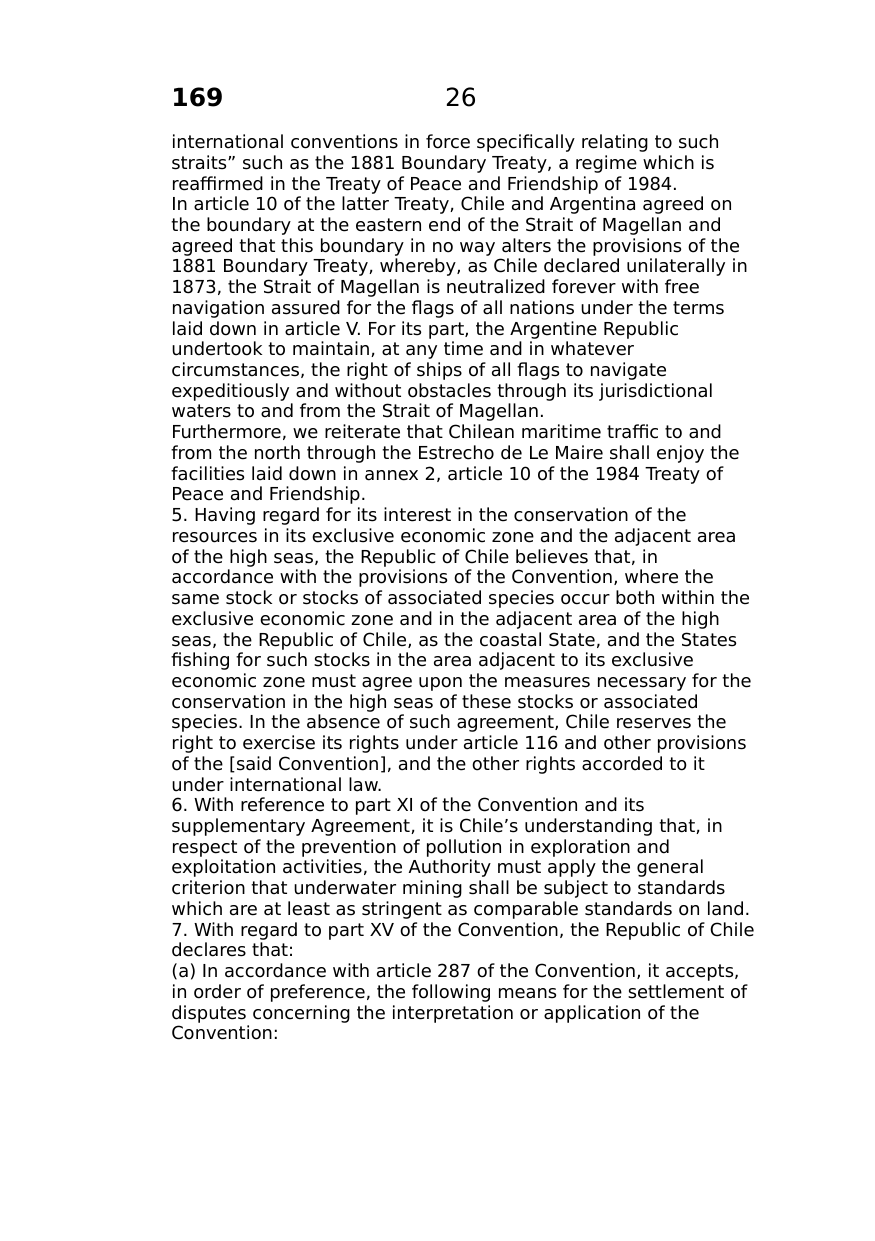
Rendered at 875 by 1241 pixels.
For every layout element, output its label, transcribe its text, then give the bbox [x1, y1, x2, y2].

text 6. With reference to part XI of the Convention and its supplementary Agreement, it is Chile’s understanding that, in respect of the prevention of pollution in exploration and exploitation activities, the Authority must apply the general criterion that underwater mining shall be subject to standards which are at least as stringent as comparable standards on land. [171, 795, 756, 919]
text In article 10 of the latter Treaty, Chile and Argentina agreed on the boundary at the eastern end of the Strait of Magellan and agreed that this boundary in no way alters the provisions of the 1881 Boundary Treaty, whereby, as Chile declared unilaterally in 1873, the Strait of Magellan is neutralized forever with free navigation assured for the flags of all nations under the terms laid down in article V. For its part, the Argentine Republic undertook to maintain, at any time and in whatever circumstances, the right of ships of all flags to navigate expeditiously and without obstacles through its jurisdictional waters to and from the Strait of Magellan. [171, 194, 756, 422]
text 7. With regard to part XV of the Convention, the Republic of Chile declares that: [171, 919, 756, 961]
text Furthermore, we reiterate that Chilean maritime traffic to and from the north through the Estrecho de Le Maire shall enjoy the facilities laid down in annex 2, article 10 of the 1984 Treaty of Peace and Friendship. [171, 422, 756, 505]
text 5. Having regard for its interest in the conservation of the resources in its exclusive economic zone and the adjacent area of the high seas, the Republic of Chile believes that, in accordance with the provisions of the Convention, where the same stock or stocks of associated species occur both within the exclusive economic zone and in the adjacent area of the high seas, the Republic of Chile, as the coastal State, and the States fishing for such stocks in the area adjacent to its exclusive economic zone must agree upon the measures necessary for the conservation in the high seas of these stocks or associated species. In the absence of such agreement, Chile reserves the right to exercise its rights under article 116 and other provisions of the [said Convention], and the other rights accorded to it under international law. [171, 505, 756, 795]
text international conventions in force specifically relating to such straits” such as the 1881 Boundary Treaty, a regime which is reaffirmed in the Treaty of Peace and Friendship of 1984. [171, 132, 756, 194]
text (a) In accordance with article 287 of the Convention, it accepts, in order of preference, the following means for the settlement of disputes concerning the interpretation or application of the Convention: [171, 961, 756, 1044]
